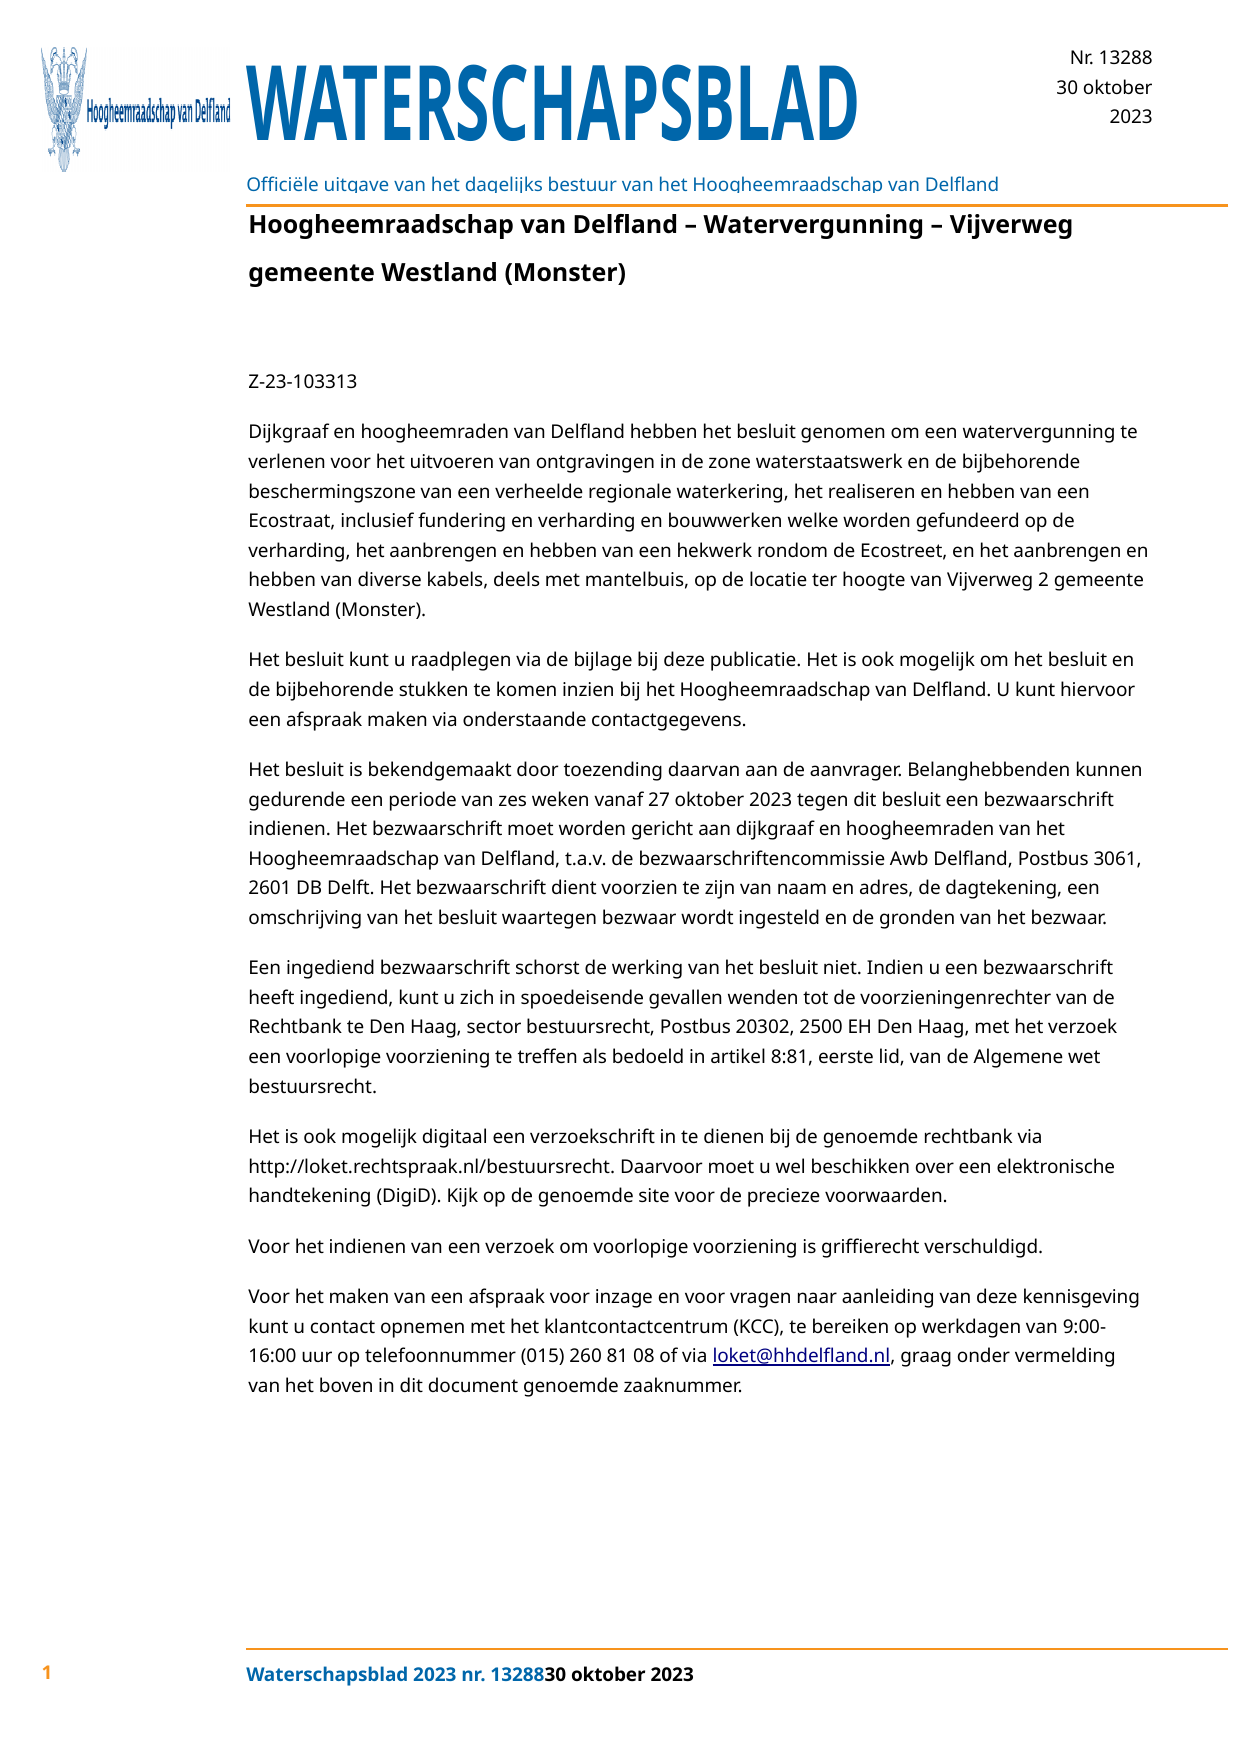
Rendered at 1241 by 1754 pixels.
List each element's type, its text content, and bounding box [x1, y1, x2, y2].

picture [41, 47, 231, 172]
text Het besluit kunt u raadplegen via de bijlage bij deze publicatie. Het is ook mogelijk om het besluit en de bijbehorende stukken te komen inzien bij het Hoogheemraadschap van Delfland. U kunt hiervoor een afspraak maken via onderstaande contactgegevens. [248, 647, 1152, 732]
text Dijkgraaf en hoogheemraden van Delfland hebben het besluit genomen om een watervergunning te verlenen voor het uitvoeren van ontgravingen in de zone waterstaatswerk en de bijbehorende beschermingszone van een verheelde regionale waterkering, het realiseren en hebben van een Ecostraat, inclusief fundering en verharding en bouwwerken welke worden gefundeerd op de verharding, het aanbrengen en hebben van een hekwerk rondom de Ecostreet, en het aanbrengen en hebben van diverse kabels, deels met mantelbuis, op de locatie ter hoogte van Vijverweg 2 gemeente Westland (Monster). [248, 419, 1152, 622]
text Het is ook mogelijk digitaal een verzoekschrift in te dienen bij de genoemde rechtbank via http://loket.rechtspraak.nl/bestuursrecht. Daarvoor moet u wel beschikken over een elektronische handtekening (DigiD). Kijk op de genoemde site voor de precieze voorwaarden. [248, 1123, 1152, 1208]
text Het besluit is bekendgemaakt door toezending daarvan aan de aanvrager. Belanghebbenden kunnen gedurende een periode van zes weken vanaf 27 oktober 2023 tegen dit besluit een bezwaarschrift indienen. Het bezwaarschrift moet worden gericht aan dijkgraaf en hoogheemraden van het Hoogheemraadschap van Delfland, t.a.v. de bezwaarschriftencommissie Awb Delfland, Postbus 3061, 2601 DB Delft. Het bezwaarschrift dient voorzien te zijn van naam en adres, de dagtekening, een omschrijving van het besluit waartegen bezwaar wordt ingesteld en de gronden van het bezwaar. [248, 756, 1152, 930]
text Een ingediend bezwaarschrift schorst de werking van het besluit niet. Indien u een bezwaarschrift heeft ingediend, kunt u zich in spoedeisende gevallen wenden tot de voorzieningenrechter van de Rechtbank te Den Haag, sector bestuursrecht, Postbus 20302, 2500 EH Den Haag, met het verzoek een voorlopige voorziening te treffen als bedoeld in artikel 8:81, eerste lid, van de Algemene wet bestuursrecht. [248, 954, 1152, 1099]
text Z-23-103313 [248, 368, 1152, 394]
text Voor het maken van een afspraak voor inzage en voor vragen naar aanleiding van deze kennisgeving kunt u contact opnemen met het klantcontactcentrum (KCC), te bereiken op werkdagen van 9:00-16:00 uur op telefoonnummer (015) 260 81 08 of via loket@hhdelfland.nl, graag onder vermelding van het boven in dit document genoemde zaaknummer. [248, 1283, 1152, 1398]
text Voor het indienen van een verzoek om voorlopige voorziening is griffierecht verschuldigd. [248, 1233, 1152, 1259]
text Hoogheemraadschap van Delfland – Watervergunning – Vijverweg gemeente Westland (Monster) [248, 207, 1152, 288]
